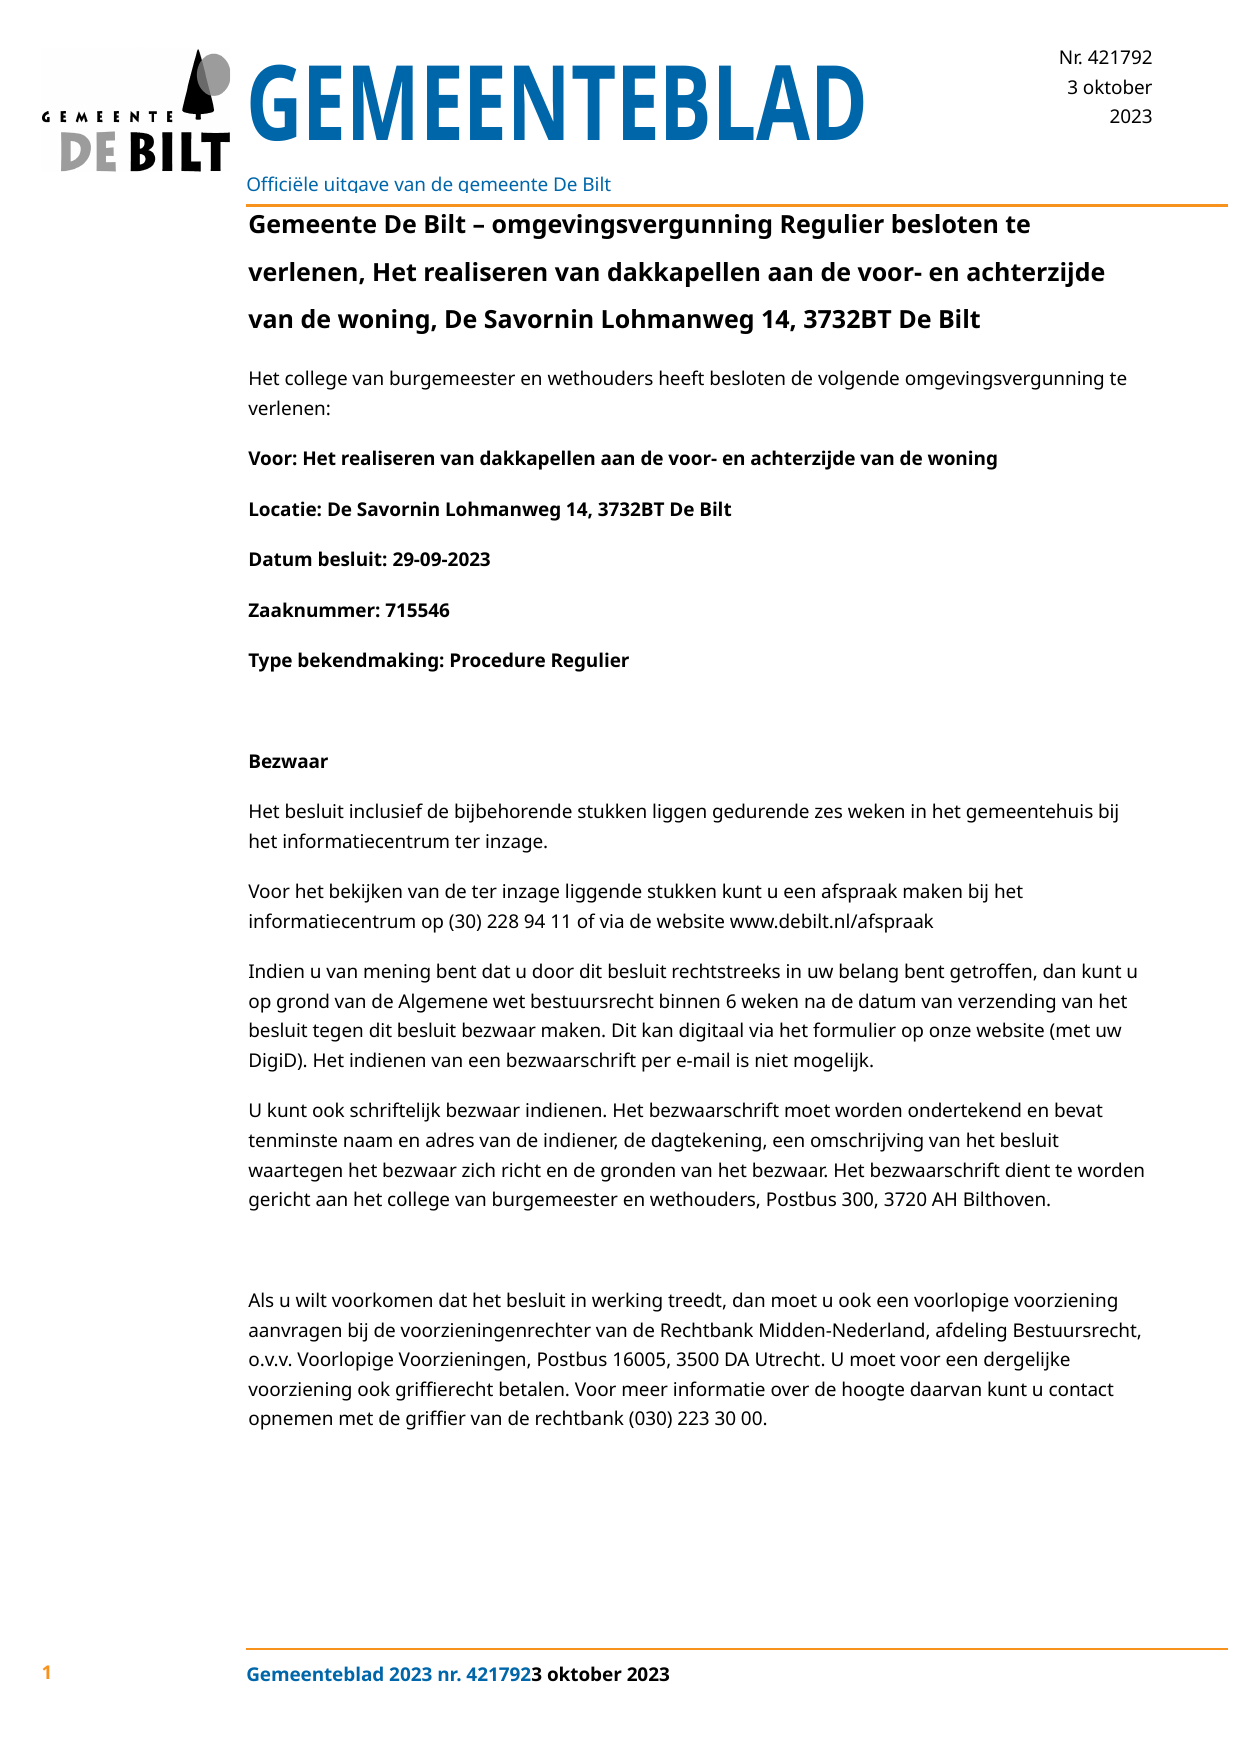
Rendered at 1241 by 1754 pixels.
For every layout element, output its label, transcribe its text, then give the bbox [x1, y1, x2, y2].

text Gemeente De Bilt – omgevingsvergunning Regulier besloten te verlenen, Het realiseren van dakkapellen aan de voor- en achterzijde van de woning, De Savornin Lohmanweg 14, 3732BT De Bilt [248, 207, 1152, 336]
text Type bekendmaking: Procedure Regulier [248, 647, 1152, 673]
text Indien u van mening bent dat u door dit besluit rechtstreeks in uw belang bent getroffen, dan kunt u op grond van de Algemene wet bestuursrecht binnen 6 weken na de datum van verzending van het besluit tegen dit besluit bezwaar maken. Dit kan digitaal via het formulier op onze website (met uw DigiD). Het indienen van een bezwaarschrift per e-mail is niet mogelijk. [248, 958, 1152, 1073]
text Bezwaar [248, 748, 1152, 774]
text Het college van burgemeester en wethouders heeft besloten de volgende omgevingsvergunning te verlenen: [248, 366, 1152, 421]
picture [41, 47, 231, 172]
text Als u wilt voorkomen dat het besluit in werking treedt, dan moet u ook een voorlopige voorziening aanvragen bij de voorzieningenrechter van de Rechtbank Midden-Nederland, afdeling Bestuursrecht, o.v.v. Voorlopige Voorzieningen, Postbus 16005, 3500 DA Utrecht. U moet voor een dergelijke voorziening ook griffierecht betalen. Voor meer informatie over de hoogte daarvan kunt u contact opnemen met de griffier van de rechtbank (030) 223 30 00. [248, 1287, 1152, 1431]
text Datum besluit: 29-09-2023 [248, 546, 1152, 572]
text U kunt ook schriftelijk bezwaar indienen. Het bezwaarschrift moet worden ondertekend en bevat tenminste naam en adres van de indiener, de dagtekening, een omschrijving van het besluit waartegen het bezwaar zich richt en de gronden van het bezwaar. Het bezwaarschrift dient te worden gericht aan het college van burgemeester en wethouders, Postbus 300, 3720 AH Bilthoven. [248, 1098, 1152, 1212]
text Voor het bekijken van de ter inzage liggende stukken kunt u een afspraak maken bij het informatiecentrum op (30) 228 94 11 of via de website www.debilt.nl/afspraak [248, 878, 1152, 934]
text Locatie: De Savornin Lohmanweg 14, 3732BT De Bilt [248, 496, 1152, 522]
text Voor: Het realiseren van dakkapellen aan de voor- en achterzijde van de woning [248, 446, 1152, 471]
text Zaaknummer: 715546 [248, 597, 1152, 622]
text Het besluit inclusief de bijbehorende stukken liggen gedurende zes weken in het gemeentehuis bij het informatiecentrum ter inzage. [248, 798, 1152, 854]
